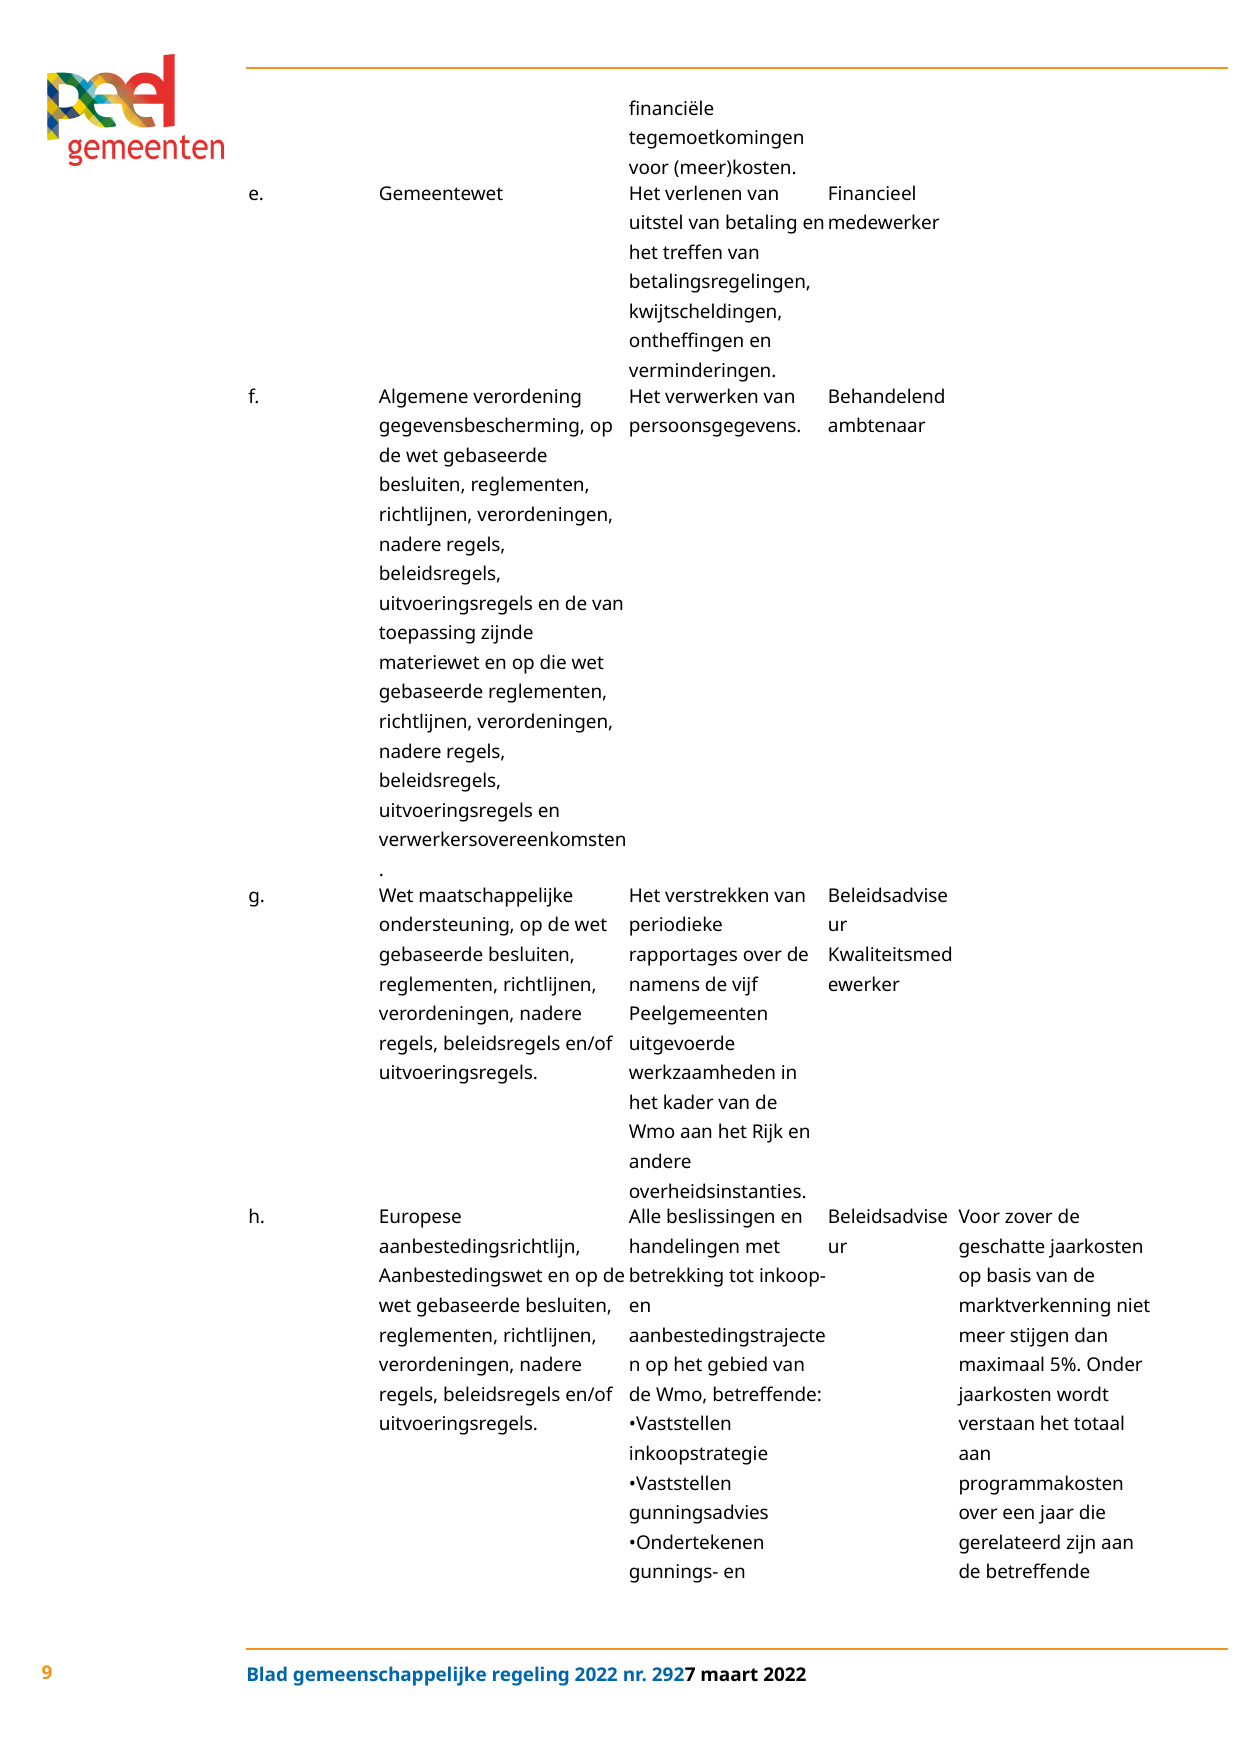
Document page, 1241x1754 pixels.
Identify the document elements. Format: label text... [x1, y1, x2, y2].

table_cell Europese aanbestedingsrichtlijn, Aanbestedingswet en op de wet gebaseerde besluiten, reglementen, richtlijnen, verordeningen, nadere regels, beleidsregels en/of uitvoeringsregels. [379, 1204, 629, 1584]
table_cell g. [248, 882, 379, 1203]
table_cell [958, 383, 1152, 882]
table_cell Voor zover de geschatte jaarkosten op basis van de marktverkenning niet meer stijgen dan maximaal 5%. Onder jaarkosten wordt verstaan het totaal aan programmakosten over een jaar die gerelateerd zijn aan de betreffende [958, 1204, 1152, 1584]
table_cell Het verwerken van persoonsgegevens. [629, 383, 828, 882]
table_cell [248, 95, 379, 180]
table_cell [379, 95, 629, 180]
picture [41, 47, 231, 172]
table_cell Behandelend ambtenaar [828, 383, 958, 882]
table_cell f. [248, 383, 379, 882]
table_cell Beleidsadviseur [828, 1204, 958, 1584]
table_cell [958, 882, 1152, 1203]
table_cell Het verstrekken van periodieke rapportages over de namens de vijf Peelgemeenten uitgevoerde werkzaamheden in het kader van de Wmo aan het Rijk en andere overheidsinstanties. [629, 882, 828, 1203]
table_cell Algemene verordening gegevensbescherming, op de wet gebaseerde besluiten, reglementen, richtlijnen, verordeningen, nadere regels, beleidsregels, uitvoeringsregels en de van toepassing zijnde materiewet en op die wet gebaseerde reglementen, richtlijnen, verordeningen, nadere regels, beleidsregels, uitvoeringsregels en verwerkersovereenkomsten. [379, 383, 629, 882]
table_cell [958, 180, 1152, 383]
table_cell Financieel medewerker [828, 180, 958, 383]
table_cell Beleidsadviseur Kwaliteitsmedewerker [828, 882, 958, 1203]
table_cell Gemeentewet [379, 180, 629, 383]
table_cell financiële tegemoetkomingen voor (meer)kosten. [629, 95, 828, 180]
table_cell Alle beslissingen en handelingen met betrekking tot inkoop- en aanbestedingstrajecten op het gebied van de Wmo, betreffende: •Vaststellen inkoopstrategie •Vaststellen gunningsadvies •Ondertekenen gunnings- en [629, 1204, 828, 1584]
table_cell [958, 95, 1152, 180]
table_cell e. [248, 180, 379, 383]
table_cell h. [248, 1204, 379, 1584]
table_cell [828, 95, 958, 180]
table_cell Wet maatschappelijke ondersteuning, op de wet gebaseerde besluiten, reglementen, richtlijnen, verordeningen, nadere regels, beleidsregels en/of uitvoeringsregels. [379, 882, 629, 1203]
table_cell Het verlenen van uitstel van betaling en het treffen van betalingsregelingen, kwijtscheldingen, ontheffingen en verminderingen. [629, 180, 828, 383]
